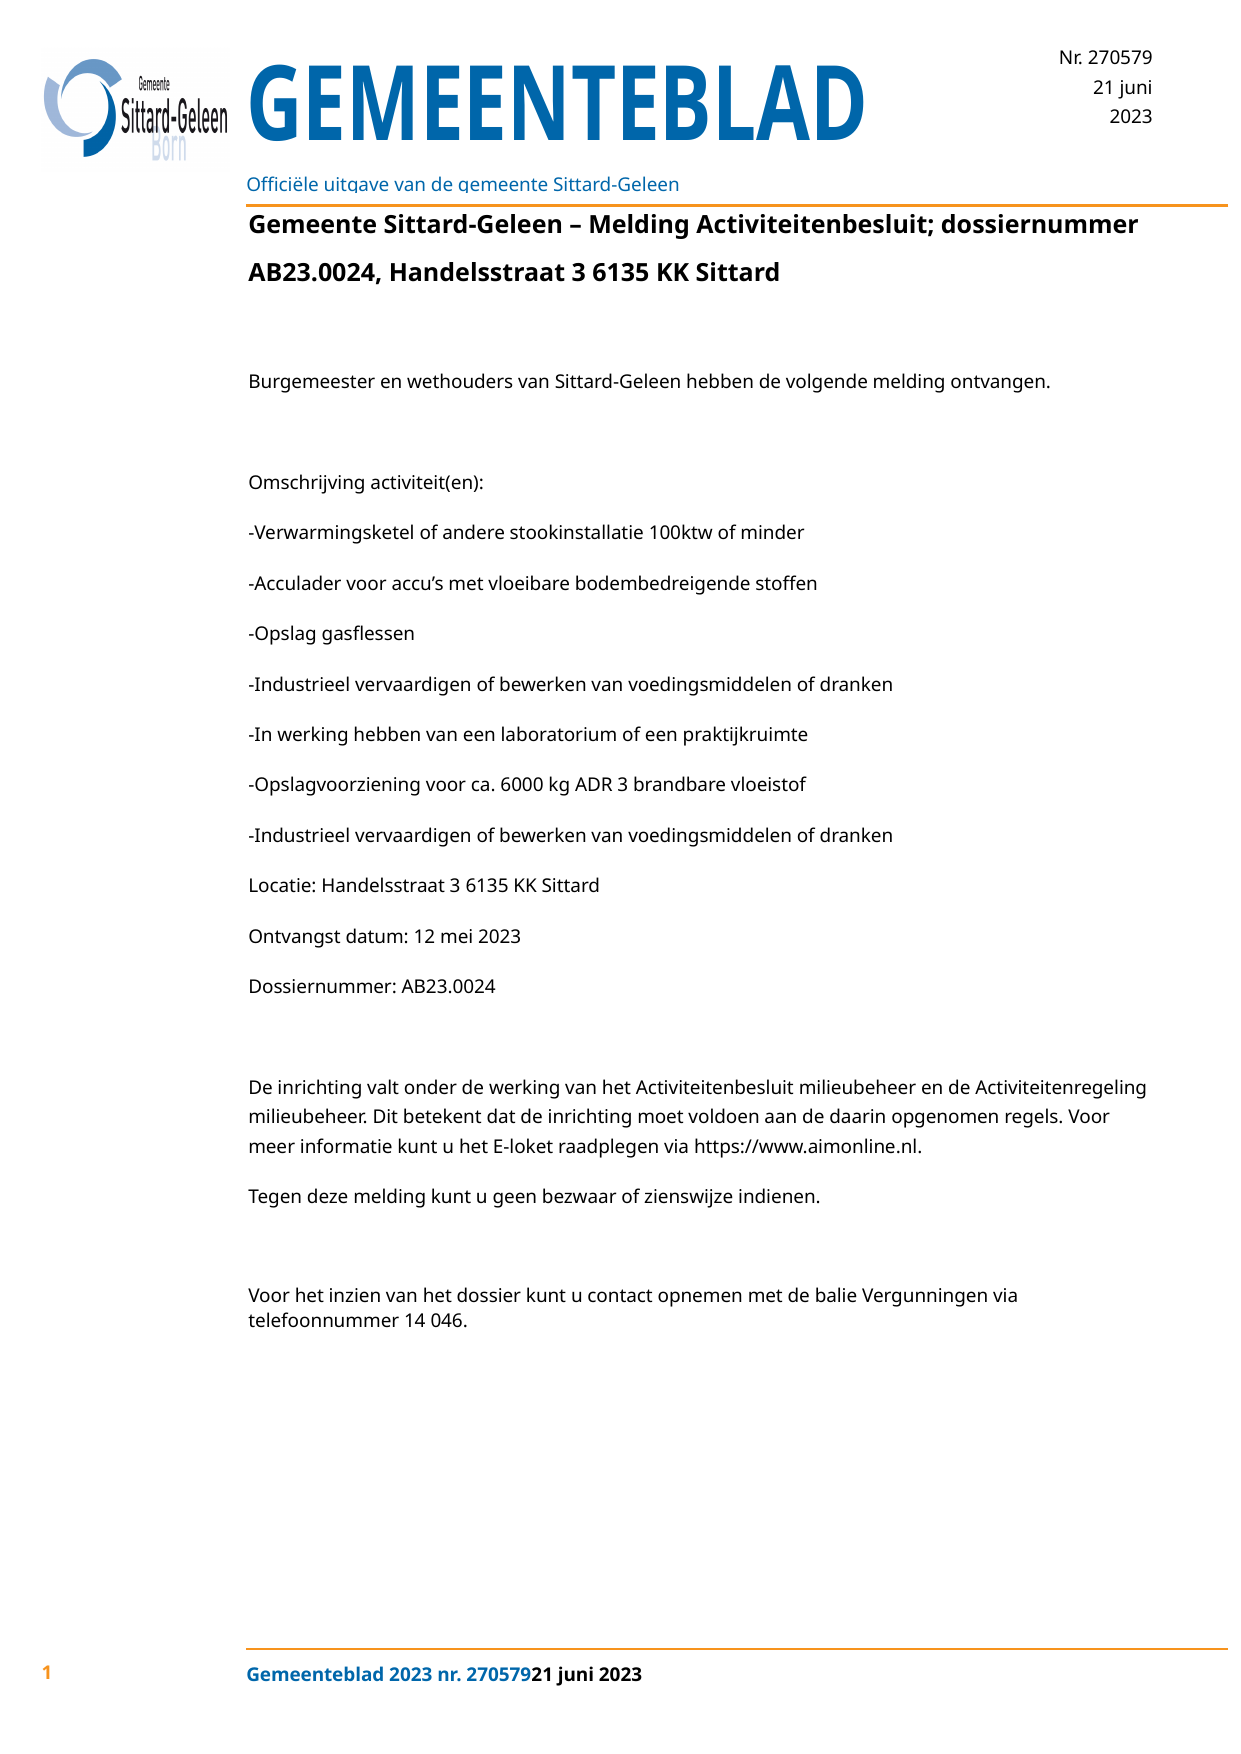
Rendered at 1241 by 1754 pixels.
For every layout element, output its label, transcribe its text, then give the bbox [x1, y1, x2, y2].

text -Opslagvoorziening voor ca. 6000 kg ADR 3 brandbare vloeistof [248, 772, 1152, 797]
text Omschrijving activiteit(en): [248, 469, 1152, 495]
text Dossiernummer: AB23.0024 [248, 973, 1152, 999]
text -Industrieel vervaardigen of bewerken van voedingsmiddelen of dranken [248, 671, 1152, 697]
text Gemeente Sittard-Geleen – Melding Activiteitenbesluit; dossiernummer AB23.0024, Handelsstraat 3 6135 KK Sittard [248, 207, 1152, 288]
picture [41, 47, 231, 172]
text Voor het inzien van het dossier kunt u contact opnemen met de balie Vergunningen via telefoonnummer 14 046. [248, 1282, 1152, 1333]
text -In werking hebben van een laboratorium of een praktijkruimte [248, 721, 1152, 747]
text Locatie: Handelsstraat 3 6135 KK Sittard [248, 872, 1152, 898]
text Ontvangst datum: 12 mei 2023 [248, 923, 1152, 949]
text -Opslag gasflessen [248, 620, 1152, 646]
text -Acculader voor accu’s met vloeibare bodembedreigende stoffen [248, 570, 1152, 596]
text Burgemeester en wethouders van Sittard-Geleen hebben de volgende melding ontvangen. [248, 368, 1152, 394]
text De inrichting valt onder de werking van het Activiteitenbesluit milieubeheer en de Activiteitenregeling milieubeheer. Dit betekent dat de inrichting moet voldoen aan de daarin opgenomen regels. Voor meer informatie kunt u het E-loket raadplegen via https://www.aimonline.nl. [248, 1074, 1152, 1159]
text -Industrieel vervaardigen of bewerken van voedingsmiddelen of dranken [248, 822, 1152, 848]
text -Verwarmingsketel of andere stookinstallatie 100ktw of minder [248, 519, 1152, 545]
text Tegen deze melding kunt u geen bezwaar of zienswijze indienen. [248, 1184, 1152, 1209]
